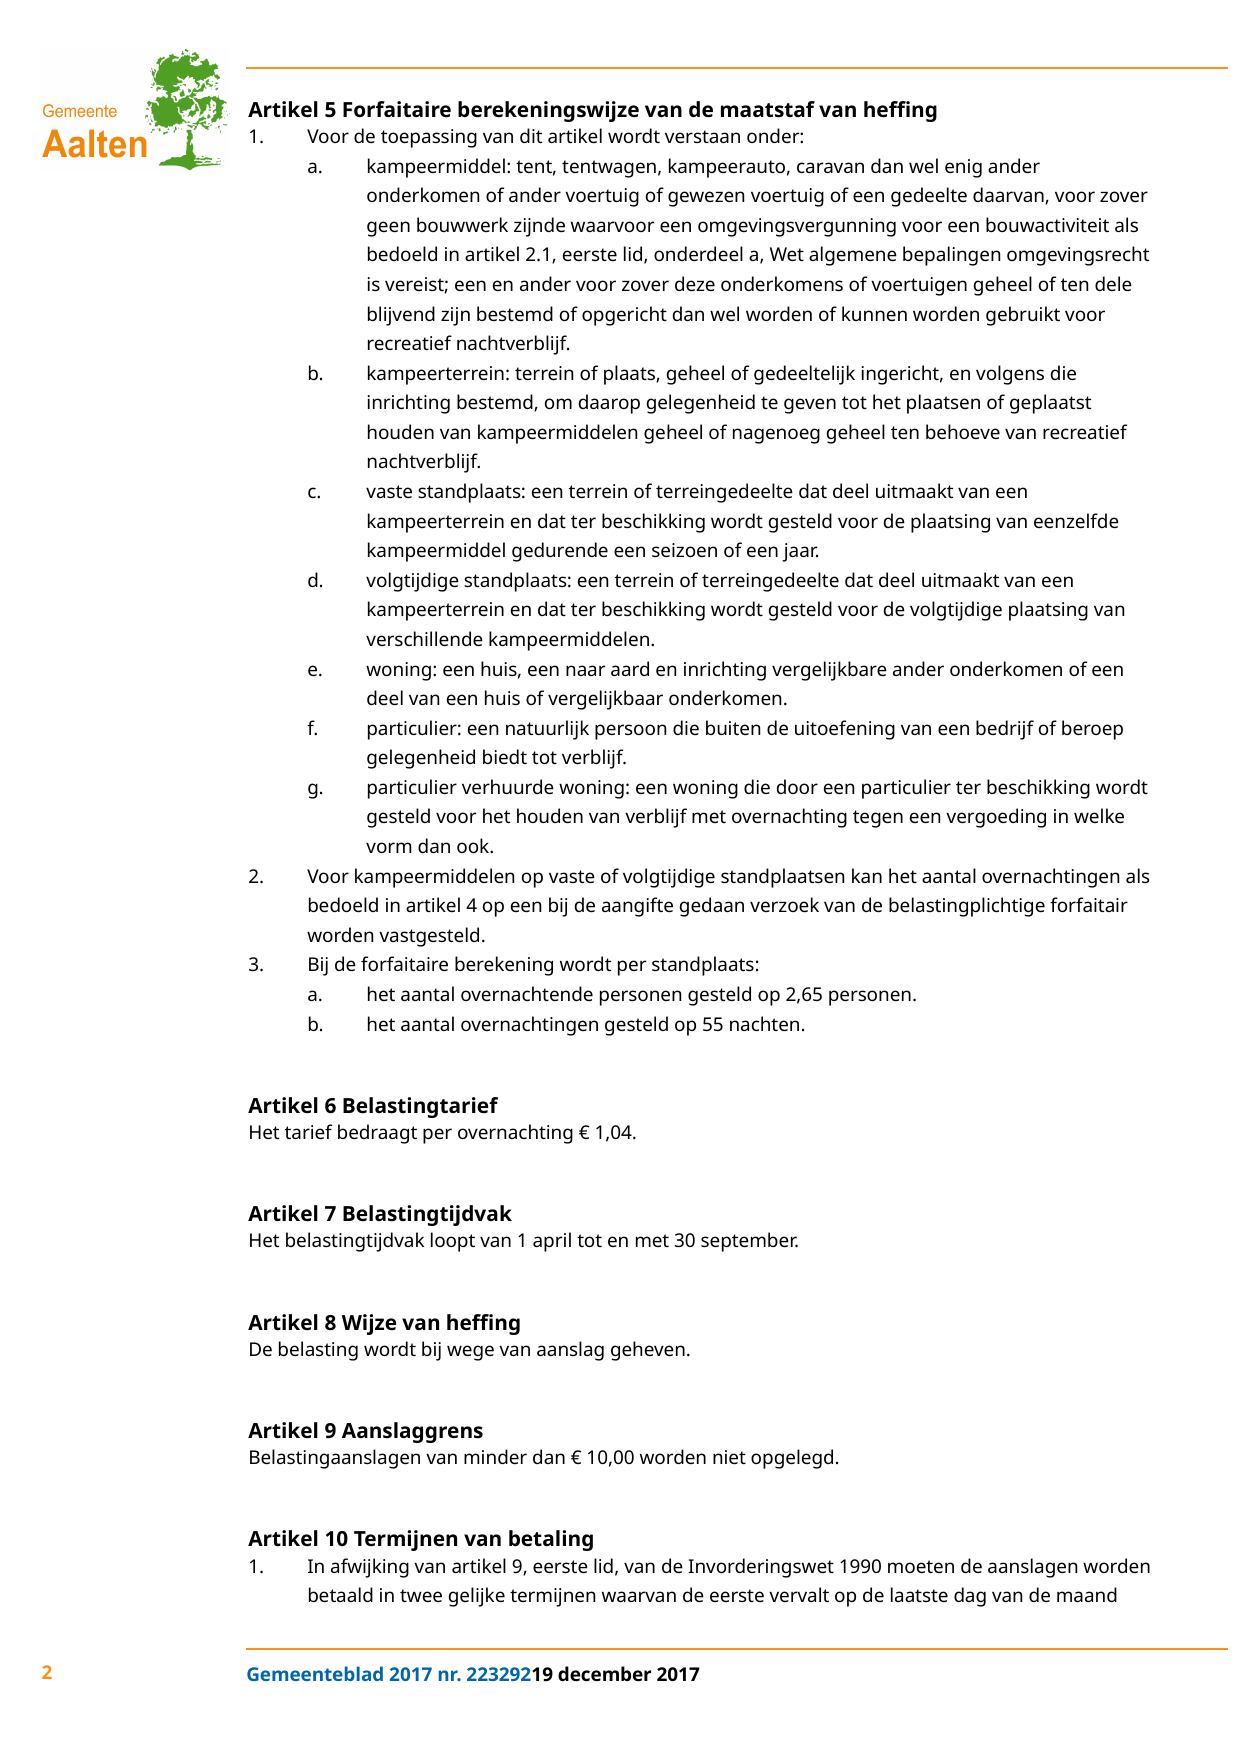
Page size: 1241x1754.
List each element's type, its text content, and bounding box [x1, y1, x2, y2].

text Artikel 7 Belastingtijdvak [248, 1199, 1152, 1228]
text Artikel 10 Termijnen van betaling [248, 1524, 1152, 1553]
text Belastingaanslagen van minder dan € 10,00 worden niet opgelegd. [248, 1444, 1152, 1470]
list Voor de toepassing van dit artikel wordt verstaan onder: [248, 123, 1152, 149]
text Het belastingtijdvak loopt van 1 april tot en met 30 september. [248, 1228, 1152, 1253]
list woning: een huis, een naar aard en inrichting vergelijkbare ander onderkomen of een deel van een huis of vergelijkbaar onderkomen. [307, 656, 1152, 711]
list volgtijdige standplaats: een terrein of terreingedeelte dat deel uitmaakt van een kampeerterrein en dat ter beschikking wordt gesteld voor de volgtijdige plaatsing van verschillende kampeermiddelen. [307, 567, 1152, 652]
list kampeermiddel: tent, tentwagen, kampeerauto, caravan dan wel enig ander onderkomen of ander voertuig of gewezen voertuig of een gedeelte daarvan, voor zover geen bouwwerk zijnde waarvoor een omgevingsvergunning voor een bouwactiviteit als bedoeld in artikel 2.1, eerste lid, onderdeel a, Wet algemene bepalingen omgevingsrecht is vereist; een en ander voor zover deze onderkomens of voertuigen geheel of ten dele blijvend zijn bestemd of opgericht dan wel worden of kunnen worden gebruikt voor recreatief nachtverblijf. [307, 153, 1152, 356]
text Het tarief bedraagt per overnachting € 1,04. [248, 1119, 1152, 1145]
list het aantal overnachtingen gesteld op 55 nachten. [307, 1011, 1152, 1036]
text Artikel 8 Wijze van heffing [248, 1308, 1152, 1336]
list vaste standplaats: een terrein of terreingedeelte dat deel uitmaakt van een kampeerterrein en dat ter beschikking wordt gesteld voor de plaatsing van eenzelfde kampeermiddel gedurende een seizoen of een jaar. [307, 478, 1152, 563]
list kampeerterrein: terrein of plaats, geheel of gedeeltelijk ingericht, en volgens die inrichting bestemd, om daarop gelegenheid te geven tot het plaatsen of geplaatst houden van kampeermiddelen geheel of nagenoeg geheel ten behoeve van recreatief nachtverblijf. [307, 360, 1152, 474]
picture [41, 47, 231, 172]
text Artikel 5 Forfaitaire berekeningswijze van de maatstaf van heffing [248, 95, 1152, 123]
list Bij de forfaitaire berekening wordt per standplaats: [248, 952, 1152, 977]
list particulier: een natuurlijk persoon die buiten de uitoefening van een bedrijf of beroep gelegenheid biedt tot verblijf. [307, 715, 1152, 770]
list het aantal overnachtende personen gesteld op 2,65 personen. [307, 981, 1152, 1007]
text Artikel 9 Aanslaggrens [248, 1416, 1152, 1444]
text Artikel 6 Belastingtarief [248, 1091, 1152, 1119]
list particulier verhuurde woning: een woning die door een particulier ter beschikking wordt gesteld voor het houden van verblijf met overnachting tegen een vergoeding in welke vorm dan ook. [307, 774, 1152, 859]
list Voor kampeermiddelen op vaste of volgtijdige standplaatsen kan het aantal overnachtingen als bedoeld in artikel 4 op een bij de aangifte gedaan verzoek van de belastingplichtige forfaitair worden vastgesteld. [248, 863, 1152, 948]
list In afwijking van artikel 9, eerste lid, van de Invorderingswet 1990 moeten de aanslagen worden betaald in twee gelijke termijnen waarvan de eerste vervalt op de laatste dag van de maand [248, 1553, 1152, 1608]
text De belasting wordt bij wege van aanslag geheven. [248, 1336, 1152, 1362]
